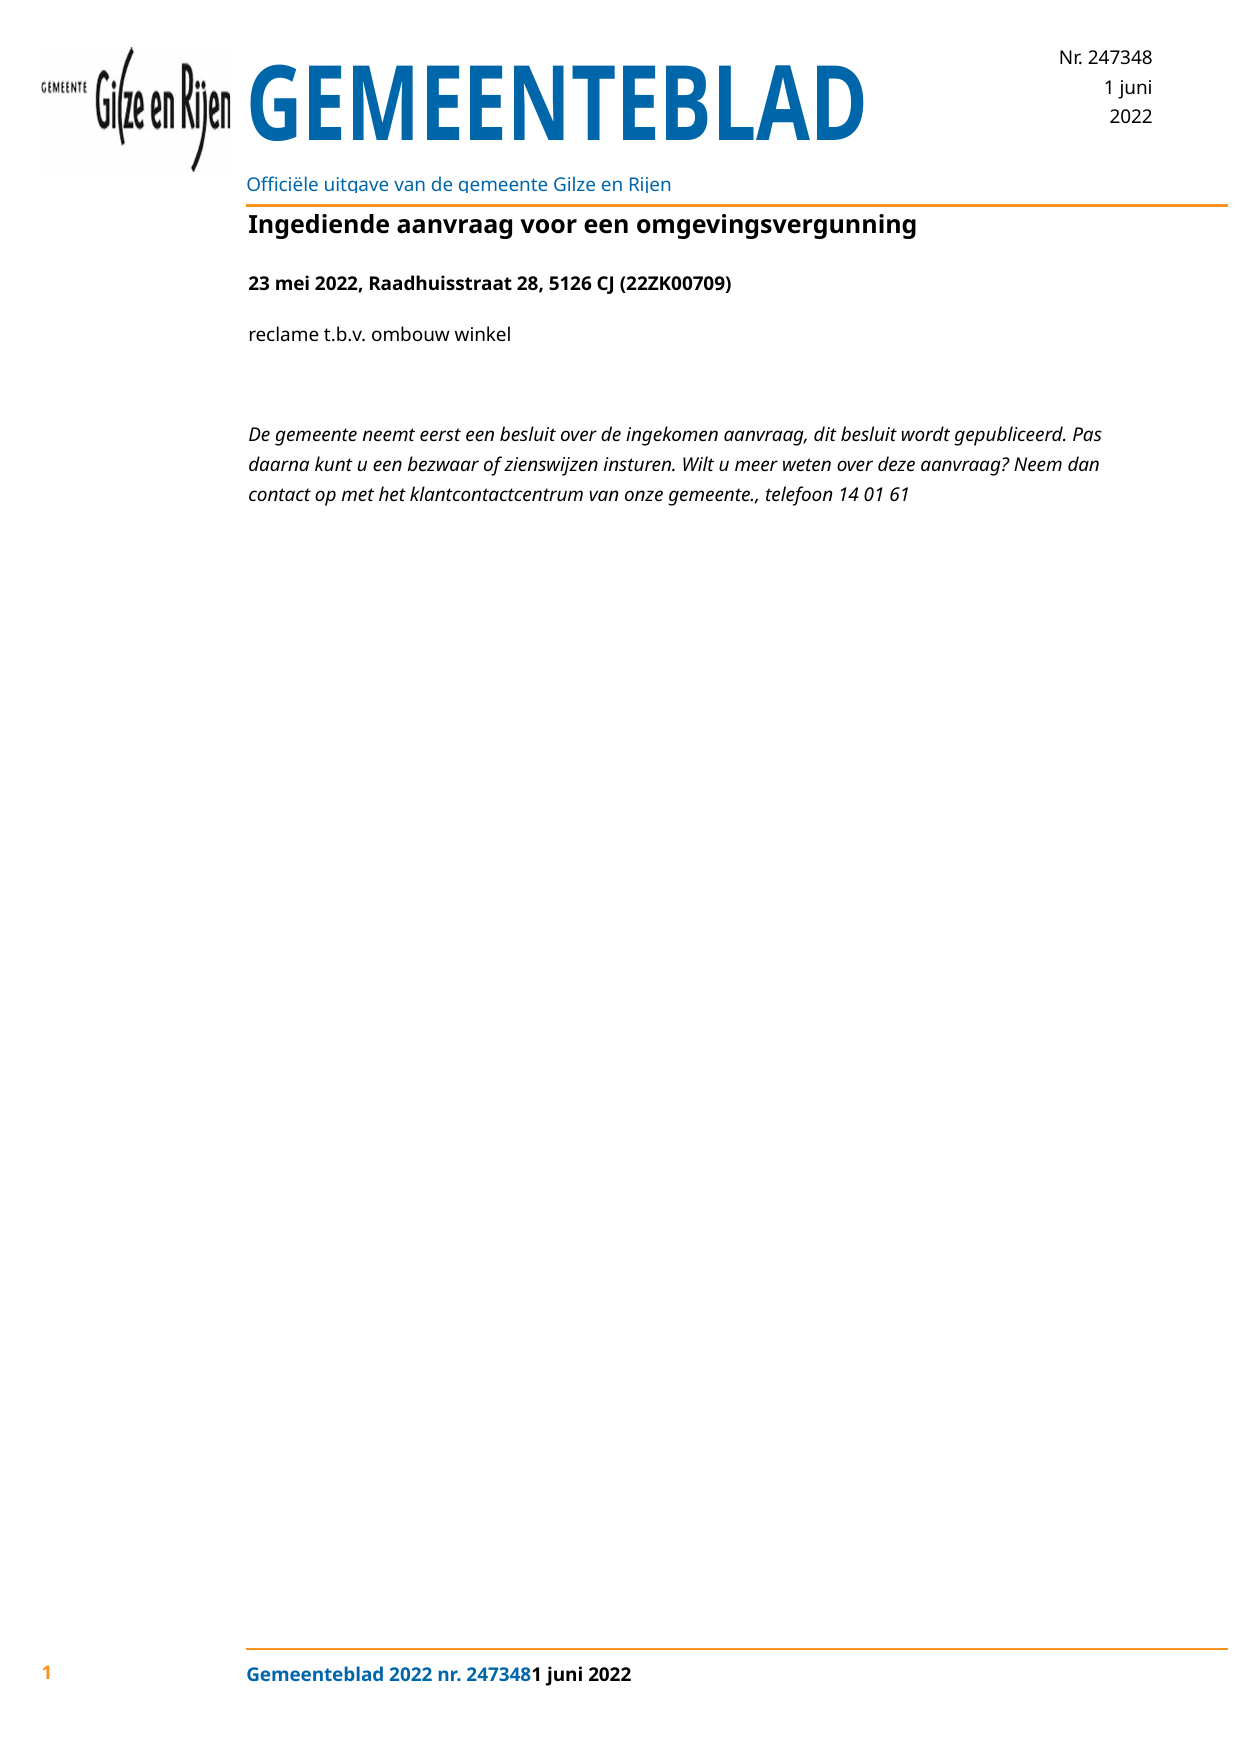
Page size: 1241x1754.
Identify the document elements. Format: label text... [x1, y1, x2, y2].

text 23 mei 2022, Raadhuisstraat 28, 5126 CJ (22ZK00709) [248, 270, 1152, 296]
picture [41, 47, 231, 172]
text De gemeente neemt eerst een besluit over de ingekomen aanvraag, dit besluit wordt gepubliceerd. Pas daarna kunt u een bezwaar of zienswijzen insturen. Wilt u meer weten over deze aanvraag? Neem dan contact op met het klantcontactcentrum van onze gemeente., telefoon 14 01 61 [248, 422, 1152, 506]
text Ingediende aanvraag voor een omgevingsvergunning [248, 207, 1152, 241]
text reclame t.b.v. ombouw winkel [248, 321, 1152, 346]
